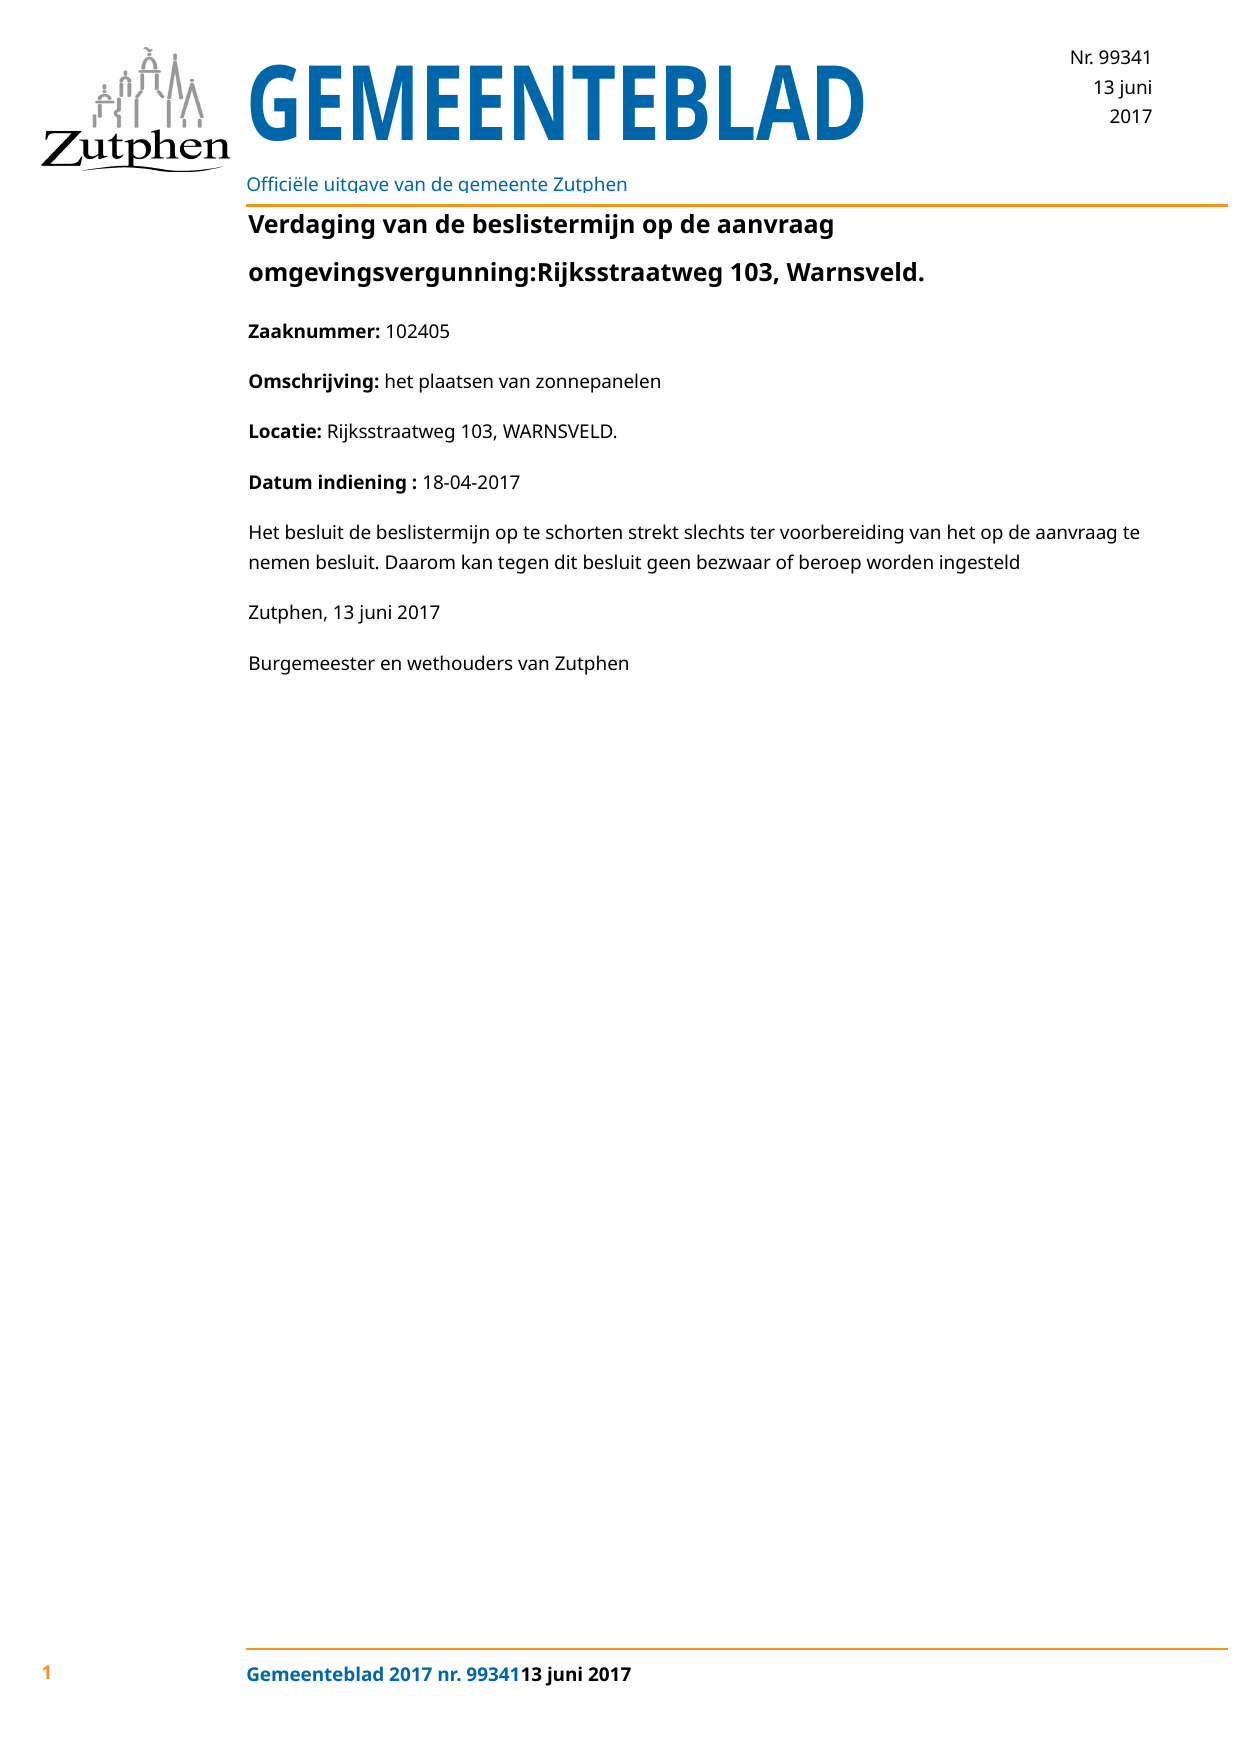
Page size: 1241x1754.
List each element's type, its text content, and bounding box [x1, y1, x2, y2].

text Burgemeester en wethouders van Zutphen [248, 650, 1152, 676]
text Omschrijving: het plaatsen van zonnepanelen [248, 368, 1152, 394]
text Datum indiening : 18-04-2017 [248, 469, 1152, 495]
text Locatie: Rijksstraatweg 103, WARNSVELD. [248, 419, 1152, 444]
text Zaaknummer: 102405 [248, 318, 1152, 344]
text Verdaging van de beslistermijn op de aanvraag omgevingsvergunning:Rijksstraatweg 103, Warnsveld. [248, 207, 1152, 288]
text Zutphen, 13 juni 2017 [248, 599, 1152, 625]
picture [41, 47, 231, 172]
text Het besluit de beslistermijn op te schorten strekt slechts ter voorbereiding van het op de aanvraag te nemen besluit. Daarom kan tegen dit besluit geen bezwaar of beroep worden ingesteld [248, 519, 1152, 575]
